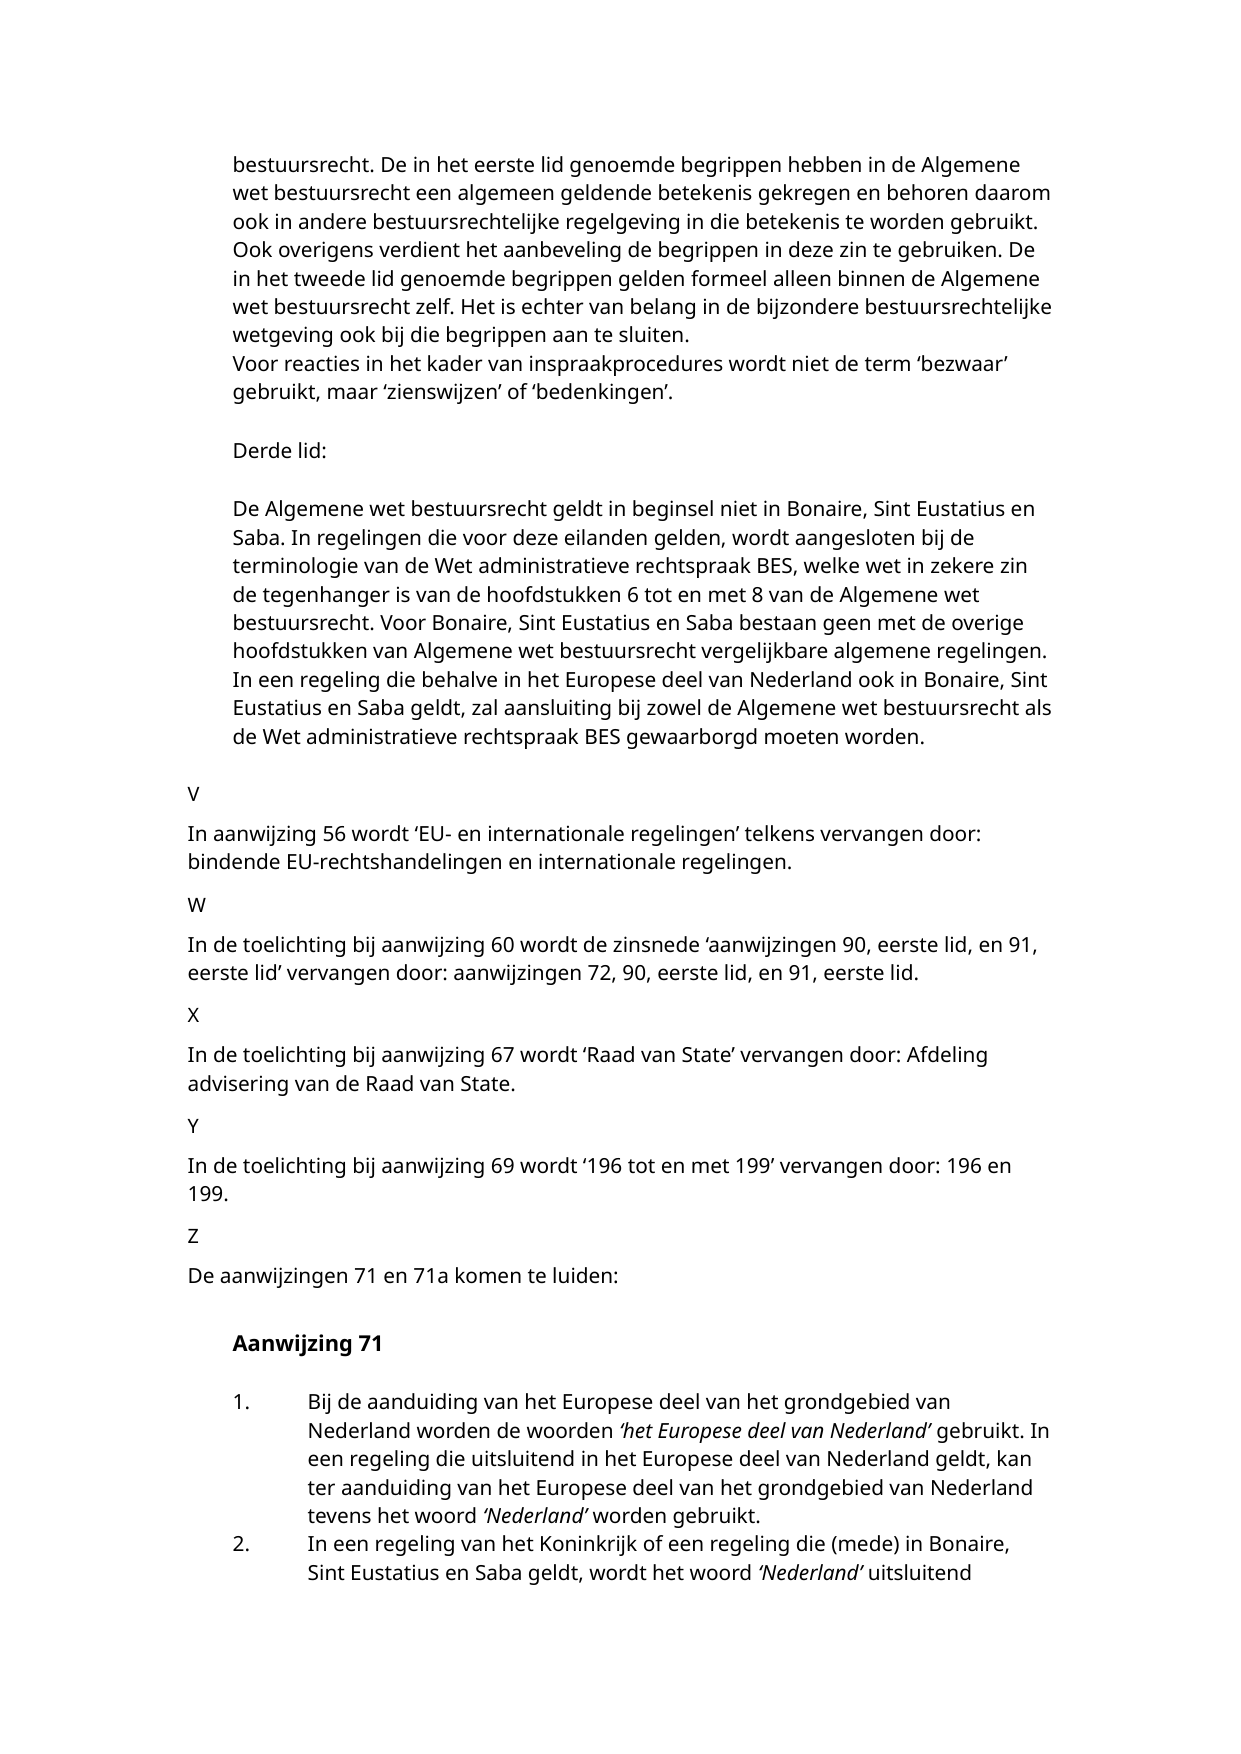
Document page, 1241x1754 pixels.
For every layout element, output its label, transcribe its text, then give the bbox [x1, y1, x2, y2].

text bestuursrecht. De in het eerste lid genoemde begrippen hebben in de Algemene wet bestuursrecht een algemeen geldende betekenis gekregen en behoren daarom ook in andere bestuursrechtelijke regelgeving in die betekenis te worden gebruikt. Ook overigens verdient het aanbeveling de begrippen in deze zin te gebruiken. De in het tweede lid genoemde begrippen gelden formeel alleen binnen de Algemene wet bestuursrecht zelf. Het is echter van belang in de bijzondere bestuursrechtelijke wetgeving ook bij die begrippen aan te sluiten. [232, 150, 1053, 349]
text Voor reacties in het kader van inspraakprocedures wordt niet de term ‘bezwaar’ gebruikt, maar ‘zienswijzen’ of ‘bedenkingen’. [232, 349, 1053, 406]
text Y [187, 1112, 1053, 1139]
text X [187, 1002, 1053, 1028]
text V [187, 780, 1053, 807]
text De Algemene wet bestuursrecht geldt in beginsel niet in Bonaire, Sint Eustatius en Saba. In regelingen die voor deze eilanden gelden, wordt aangesloten bij de terminologie van de Wet administratieve rechtspraak BES, welke wet in zekere zin de tegenhanger is van de hoofdstukken 6 tot en met 8 van de Algemene wet bestuursrecht. Voor Bonaire, Sint Eustatius en Saba bestaan geen met de overige hoofdstukken van Algemene wet bestuursrecht vergelijkbare algemene regelingen. [232, 494, 1053, 665]
subtitle Aanwijzing 71 [232, 1327, 1053, 1357]
list In een regeling van het Koninkrijk of een regeling die (mede) in Bonaire, Sint Eustatius en Saba geldt, wordt het woord ‘Nederland’ uitsluitend [232, 1529, 1053, 1586]
text De aanwijzingen 71 en 71a komen te luiden: [187, 1262, 1053, 1290]
text Z [187, 1223, 1053, 1250]
text In aanwijzing 56 wordt ‘EU- en internationale regelingen’ telkens vervangen door: bindende EU-rechtshandelingen en internationale regelingen. [187, 819, 1053, 876]
list Bij de aanduiding van het Europese deel van het grondgebied van Nederland worden de woorden ‘het Europese deel van Nederland’ gebruikt. In een regeling die uitsluitend in het Europese deel van Nederland geldt, kan ter aanduiding van het Europese deel van het grondgebied van Nederland tevens het woord ‘Nederland’ worden gebruikt. [232, 1387, 1053, 1529]
text W [187, 891, 1053, 918]
subtitle Derde lid: [232, 436, 1053, 464]
text In de toelichting bij aanwijzing 67 wordt ‘Raad van State’ vervangen door: Afdeling advisering van de Raad van State. [187, 1040, 1053, 1097]
text In een regeling die behalve in het Europese deel van Nederland ook in Bonaire, Sint Eustatius en Saba geldt, zal aansluiting bij zowel de Algemene wet bestuursrecht als de Wet administratieve rechtspraak BES gewaarborgd moeten worden. [232, 665, 1053, 750]
text In de toelichting bij aanwijzing 69 wordt ‘196 tot en met 199’ vervangen door: 196 en 199. [187, 1151, 1053, 1208]
text In de toelichting bij aanwijzing 60 wordt de zinsnede ‘aanwijzingen 90, eerste lid, en 91, eerste lid’ vervangen door: aanwijzingen 72, 90, eerste lid, en 91, eerste lid. [187, 930, 1053, 987]
